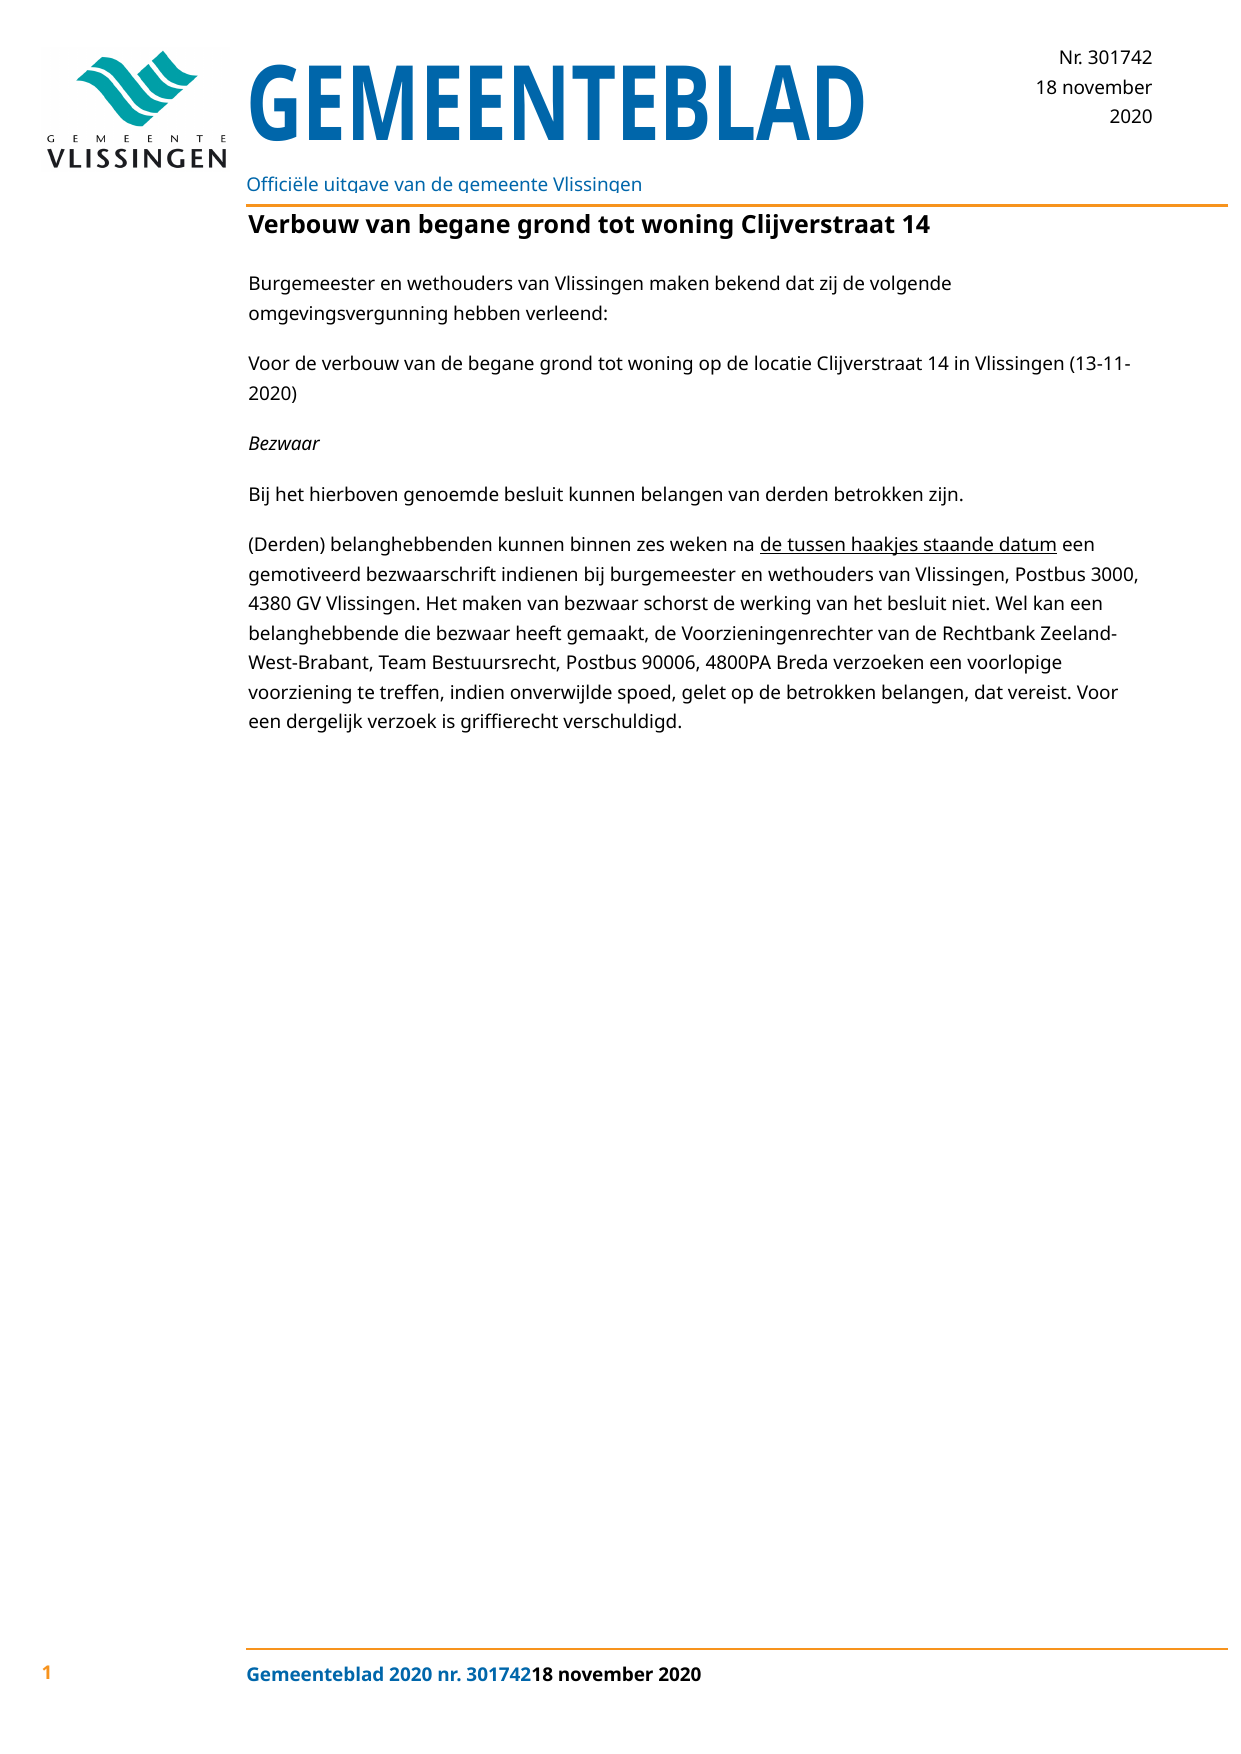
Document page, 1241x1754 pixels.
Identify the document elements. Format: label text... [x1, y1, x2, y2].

text Voor de verbouw van de begane grond tot woning op de locatie Clijverstraat 14 in Vlissingen (13-11-2020) [248, 350, 1152, 406]
text Bij het hierboven genoemde besluit kunnen belangen van derden betrokken zijn. [248, 481, 1152, 506]
text Burgemeester en wethouders van Vlissingen maken bekend dat zij de volgende omgevingsvergunning hebben verleend: [248, 270, 1152, 326]
text (Derden) belanghebbenden kunnen binnen zes weken na de tussen haakjes staande datum een gemotiveerd bezwaarschrift indienen bij burgemeester en wethouders van Vlissingen, Postbus 3000, 4380 GV Vlissingen. Het maken van bezwaar schorst de werking van het besluit niet. Wel kan een belanghebbende die bezwaar heeft gemaakt, de Voorzieningenrechter van de Rechtbank Zeeland-West-Brabant, Team Bestuursrecht, Postbus 90006, 4800PA Breda verzoeken een voorlopige voorziening te treffen, indien onverwijlde spoed, gelet op de betrokken belangen, dat vereist. Voor een dergelijk verzoek is griffierecht verschuldigd. [248, 531, 1152, 734]
picture [41, 47, 231, 172]
text Bezwaar [248, 430, 1152, 456]
text Verbouw van begane grond tot woning Clijverstraat 14 [248, 207, 1152, 241]
